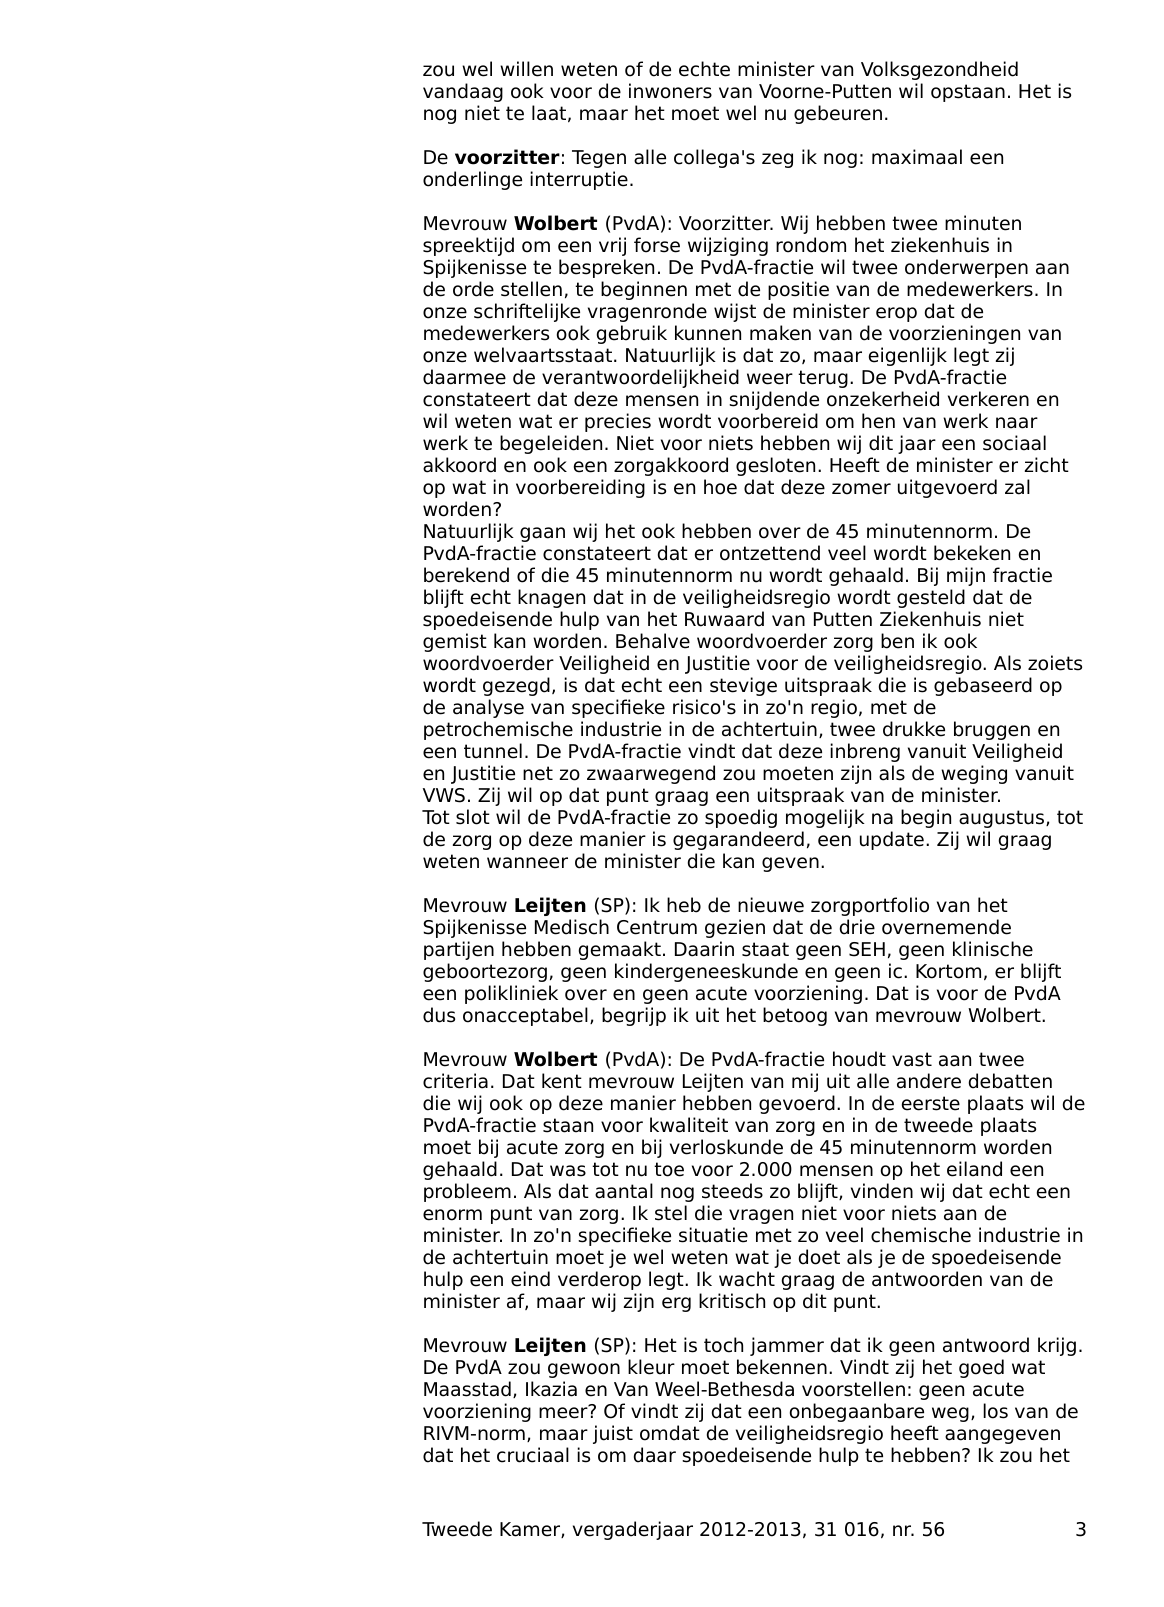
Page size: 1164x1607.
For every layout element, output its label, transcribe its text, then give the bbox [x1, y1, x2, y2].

text De voorzitter: Tegen alle collega's zeg ik nog: maximaal een onderlinge interruptie. [422, 147, 1087, 191]
text zou wel willen weten of de echte minister van Volksgezondheid vandaag ook voor de inwoners van Voorne-Putten wil opstaan. Het is nog niet te laat, maar het moet wel nu gebeuren. [422, 59, 1087, 125]
text Mevrouw Wolbert (PvdA): De PvdA-fractie houdt vast aan twee criteria. Dat kent mevrouw Leijten van mij uit alle andere debatten die wij ook op deze manier hebben gevoerd. In de eerste plaats wil de PvdA-fractie staan voor kwaliteit van zorg en in de tweede plaats moet bij acute zorg en bij verloskunde de 45 minutennorm worden gehaald. Dat was tot nu toe voor 2.000 mensen op het eiland een probleem. Als dat aantal nog steeds zo blijft, vinden wij dat echt een enorm punt van zorg. Ik stel die vragen niet voor niets aan de minister. In zo'n specifieke situatie met zo veel chemische industrie in de achtertuin moet je wel weten wat je doet als je de spoedeisende hulp een eind verderop legt. Ik wacht graag de antwoorden van de minister af, maar wij zijn erg kritisch op dit punt. [422, 1049, 1087, 1313]
text Mevrouw Leijten (SP): Ik heb de nieuwe zorgportfolio van het Spijkenisse Medisch Centrum gezien dat de drie overnemende partijen hebben gemaakt. Daarin staat geen SEH, geen klinische geboortezorg, geen kindergeneeskunde en geen ic. Kortom, er blijft een polikliniek over en geen acute voorziening. Dat is voor de PvdA dus onacceptabel, begrijp ik uit het betoog van mevrouw Wolbert. [422, 895, 1087, 1027]
text Mevrouw Wolbert (PvdA): Voorzitter. Wij hebben twee minuten spreektijd om een vrij forse wijziging rondom het ziekenhuis in Spijkenisse te bespreken. De PvdA-fractie wil twee onderwerpen aan de orde stellen, te beginnen met de positie van de medewerkers. In onze schriftelijke vragenronde wijst de minister erop dat de medewerkers ook gebruik kunnen maken van de voorzieningen van onze welvaartsstaat. Natuurlijk is dat zo, maar eigenlijk legt zij daarmee de verantwoordelijkheid weer terug. De PvdA-fractie constateert dat deze mensen in snijdende onzekerheid verkeren en wil weten wat er precies wordt voorbereid om hen van werk naar werk te begeleiden. Niet voor niets hebben wij dit jaar een sociaal akkoord en ook een zorgakkoord gesloten. Heeft de minister er zicht op wat in voorbereiding is en hoe dat deze zomer uitgevoerd zal worden? [422, 213, 1087, 521]
text Natuurlijk gaan wij het ook hebben over de 45 minutennorm. De PvdA-fractie constateert dat er ontzettend veel wordt bekeken en berekend of die 45 minutennorm nu wordt gehaald. Bij mijn fractie blijft echt knagen dat in de veiligheidsregio wordt gesteld dat de spoedeisende hulp van het Ruwaard van Putten Ziekenhuis niet gemist kan worden. Behalve woordvoerder zorg ben ik ook woordvoerder Veiligheid en Justitie voor de veiligheidsregio. Als zoiets wordt gezegd, is dat echt een stevige uitspraak die is gebaseerd op de analyse van specifieke risico's in zo'n regio, met de petrochemische industrie in de achtertuin, twee drukke bruggen en een tunnel. De PvdA-fractie vindt dat deze inbreng vanuit Veiligheid en Justitie net zo zwaarwegend zou moeten zijn als de weging vanuit VWS. Zij wil op dat punt graag een uitspraak van de minister. [422, 521, 1087, 807]
text Tot slot wil de PvdA-fractie zo spoedig mogelijk na begin augustus, tot de zorg op deze manier is gegarandeerd, een update. Zij wil graag weten wanneer de minister die kan geven. [422, 807, 1087, 873]
text Mevrouw Leijten (SP): Het is toch jammer dat ik geen antwoord krijg. De PvdA zou gewoon kleur moet bekennen. Vindt zij het goed wat Maasstad, Ikazia en Van Weel-Bethesda voorstellen: geen acute voorziening meer? Of vindt zij dat een onbegaanbare weg, los van de RIVM-norm, maar juist omdat de veiligheidsregio heeft aangegeven dat het cruciaal is om daar spoedeisende hulp te hebben? Ik zou het [422, 1335, 1087, 1467]
